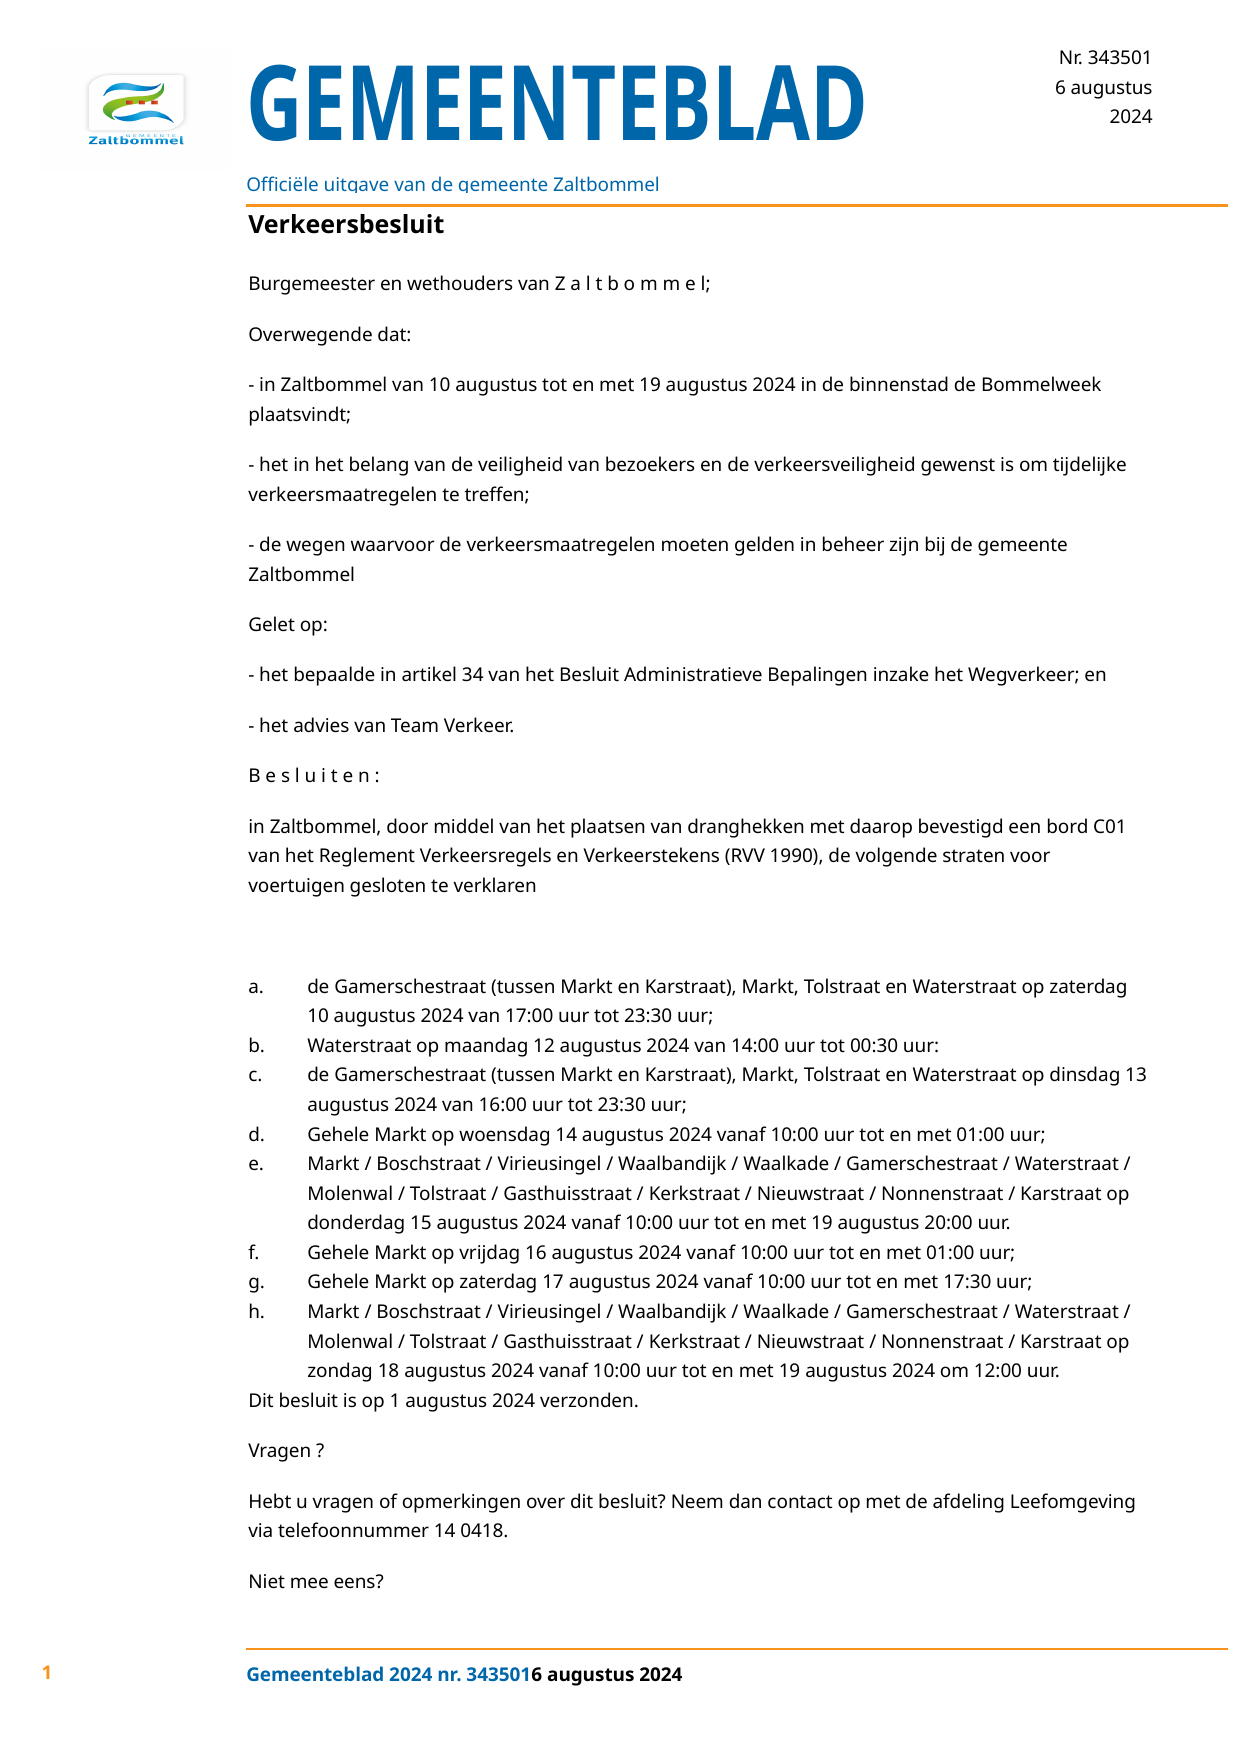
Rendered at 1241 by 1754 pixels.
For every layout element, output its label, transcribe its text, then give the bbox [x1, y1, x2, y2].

text Burgemeester en wethouders van Z a l t b o m m e l; [248, 270, 1152, 296]
text in Zaltbommel, door middel van het plaatsen van dranghekken met daarop bevestigd een bord C01 van het Reglement Verkeersregels en Verkeerstekens (RVV 1990), de volgende straten voor voertuigen gesloten te verklaren [248, 813, 1152, 898]
text - het in het belang van de veiligheid van bezoekers en de verkeersveiligheid gewenst is om tijdelijke verkeersmaatregelen te treffen; [248, 451, 1152, 506]
text - het bepaalde in artikel 34 van het Besluit Administratieve Bepalingen inzake het Wegverkeer; en [248, 662, 1152, 687]
text - het advies van Team Verkeer. [248, 712, 1152, 738]
text Vragen ? [248, 1437, 1152, 1463]
list Waterstraat op maandag 12 augustus 2024 van 14:00 uur tot 00:30 uur: [248, 1032, 1152, 1058]
list Gehele Markt op woensdag 14 augustus 2024 vanaf 10:00 uur tot en met 01:00 uur; [248, 1121, 1152, 1146]
text - in Zaltbommel van 10 augustus tot en met 19 augustus 2024 in de binnenstad de Bommelweek plaatsvindt; [248, 371, 1152, 426]
text Verkeersbesluit [248, 207, 1152, 241]
text Overwegende dat: [248, 321, 1152, 346]
list de Gamerschestraat (tussen Markt en Karstraat), Markt, Tolstraat en Waterstraat op zaterdag 10 augustus 2024 van 17:00 uur tot 23:30 uur; [248, 973, 1152, 1028]
list Markt / Boschstraat / Virieusingel / Waalbandijk / Waalkade / Gamerschestraat / Waterstraat / Molenwal / Tolstraat / Gasthuisstraat / Kerkstraat / Nieuwstraat / Nonnenstraat / Karstraat op zondag 18 augustus 2024 vanaf 10:00 uur tot en met 19 augustus 2024 om 12:00 uur. [248, 1298, 1152, 1383]
list de Gamerschestraat (tussen Markt en Karstraat), Markt, Tolstraat en Waterstraat op dinsdag 13 augustus 2024 van 16:00 uur tot 23:30 uur; [248, 1062, 1152, 1117]
list Gehele Markt op zaterdag 17 augustus 2024 vanaf 10:00 uur tot en met 17:30 uur; [248, 1269, 1152, 1294]
text - de wegen waarvoor de verkeersmaatregelen moeten gelden in beheer zijn bij de gemeente Zaltbommel [248, 531, 1152, 586]
list Gehele Markt op vrijdag 16 augustus 2024 vanaf 10:00 uur tot en met 01:00 uur; [248, 1239, 1152, 1265]
picture [41, 47, 231, 172]
text Hebt u vragen of opmerkingen over dit besluit? Neem dan contact op met de afdeling Leefomgeving via telefoonnummer 14 0418. [248, 1488, 1152, 1543]
text Dit besluit is op 1 augustus 2024 verzonden. [248, 1387, 1152, 1413]
text Gelet op: [248, 611, 1152, 637]
list Markt / Boschstraat / Virieusingel / Waalbandijk / Waalkade / Gamerschestraat / Waterstraat / Molenwal / Tolstraat / Gasthuisstraat / Kerkstraat / Nieuwstraat / Nonnenstraat / Karstraat op donderdag 15 augustus 2024 vanaf 10:00 uur tot en met 19 augustus 20:00 uur. [248, 1150, 1152, 1235]
text B e s l u i t e n : [248, 762, 1152, 788]
text Niet mee eens? [248, 1568, 1152, 1593]
